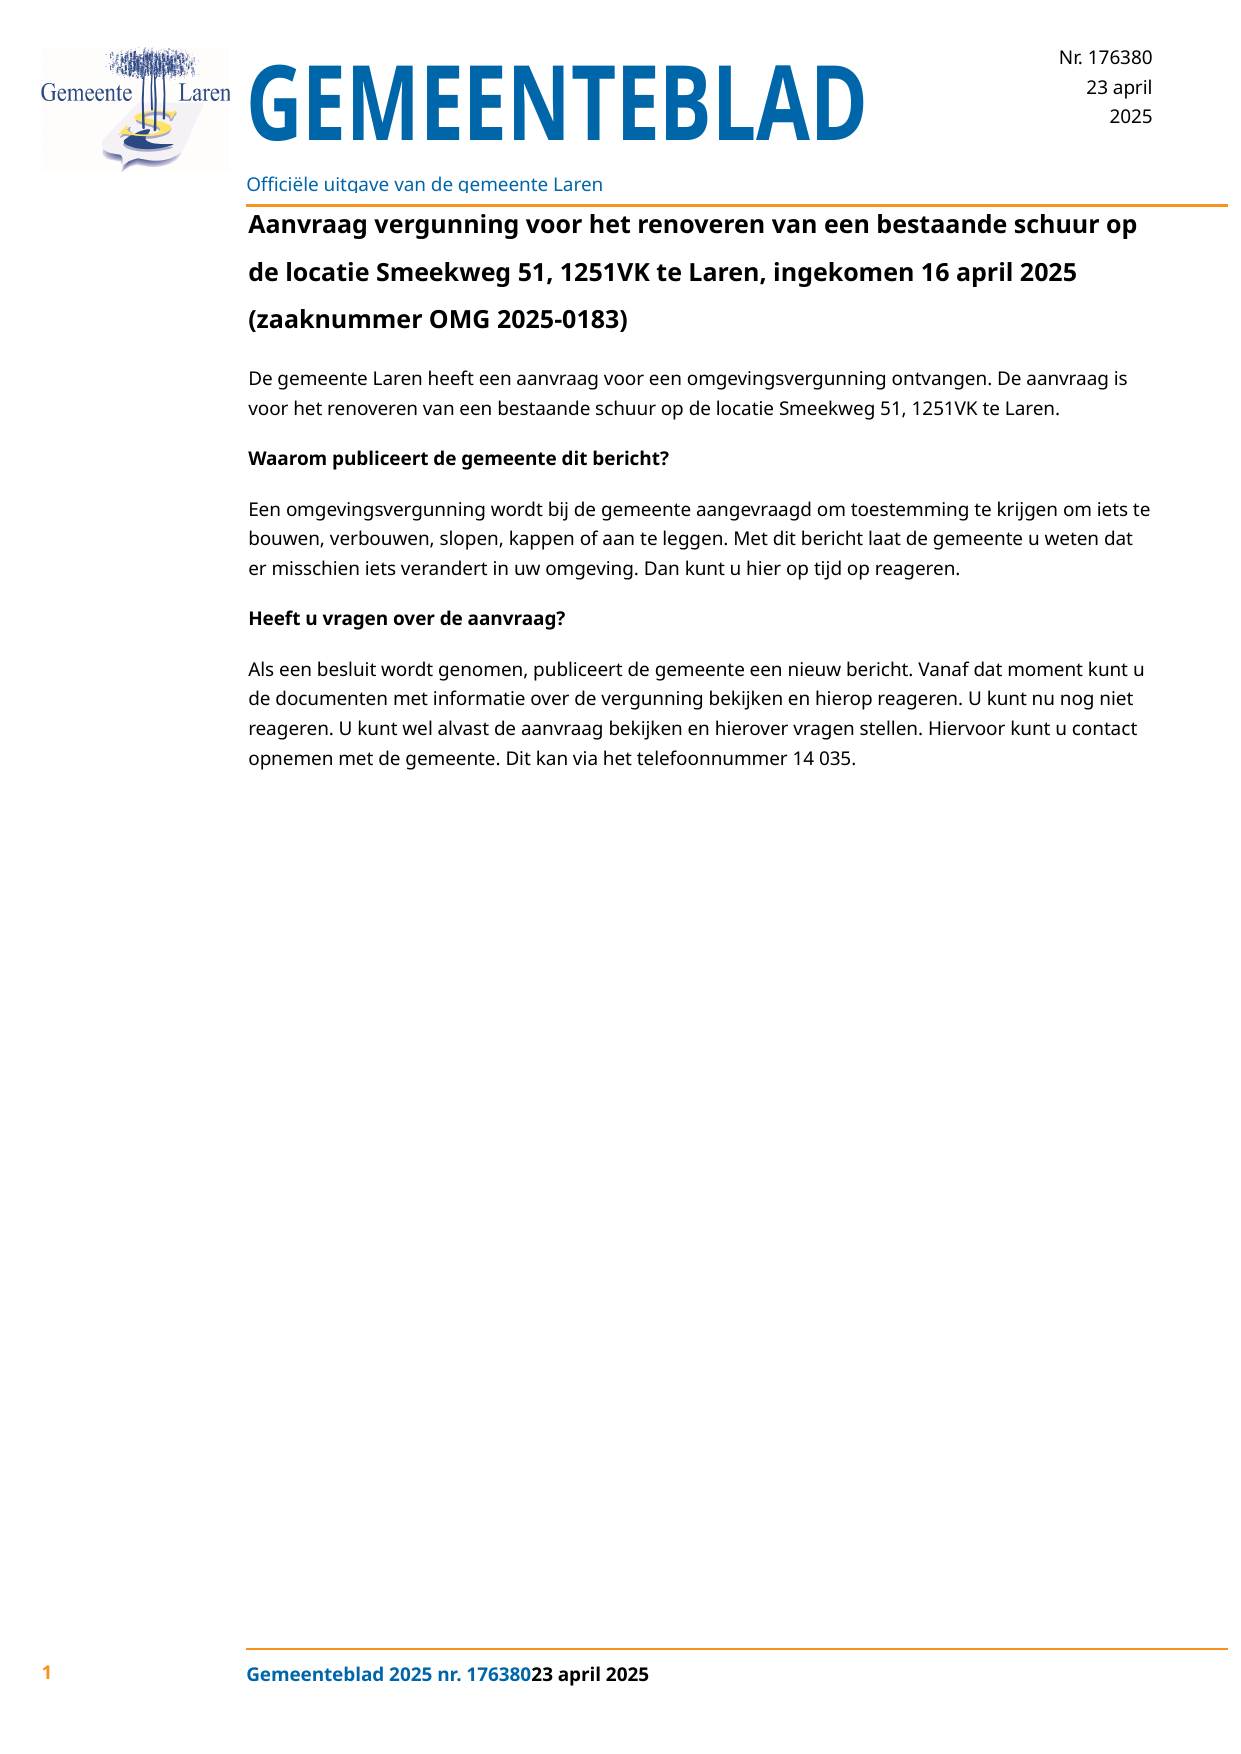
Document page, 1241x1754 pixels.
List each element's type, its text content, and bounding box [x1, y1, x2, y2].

picture [41, 47, 231, 172]
text Heeft u vragen over de aanvraag? [248, 606, 1152, 631]
text Waarom publiceert de gemeente dit bericht? [248, 446, 1152, 471]
text De gemeente Laren heeft een aanvraag voor een omgevingsvergunning ontvangen. De aanvraag is voor het renoveren van een bestaande schuur op de locatie Smeekweg 51, 1251VK te Laren. [248, 366, 1152, 421]
text Als een besluit wordt genomen, publiceert de gemeente een nieuw bericht. Vanaf dat moment kunt u de documenten met informatie over de vergunning bekijken en hierop reageren. U kunt nu nog niet reageren. U kunt wel alvast de aanvraag bekijken en hierover vragen stellen. Hiervoor kunt u contact opnemen met de gemeente. Dit kan via het telefoonnummer 14 035. [248, 656, 1152, 770]
text Aanvraag vergunning voor het renoveren van een bestaande schuur op de locatie Smeekweg 51, 1251VK te Laren, ingekomen 16 april 2025 (zaaknummer OMG 2025-0183) [248, 207, 1152, 336]
text Een omgevingsvergunning wordt bij de gemeente aangevraagd om toestemming te krijgen om iets te bouwen, verbouwen, slopen, kappen of aan te leggen. Met dit bericht laat de gemeente u weten dat er misschien iets verandert in uw omgeving. Dan kunt u hier op tijd op reageren. [248, 496, 1152, 581]
